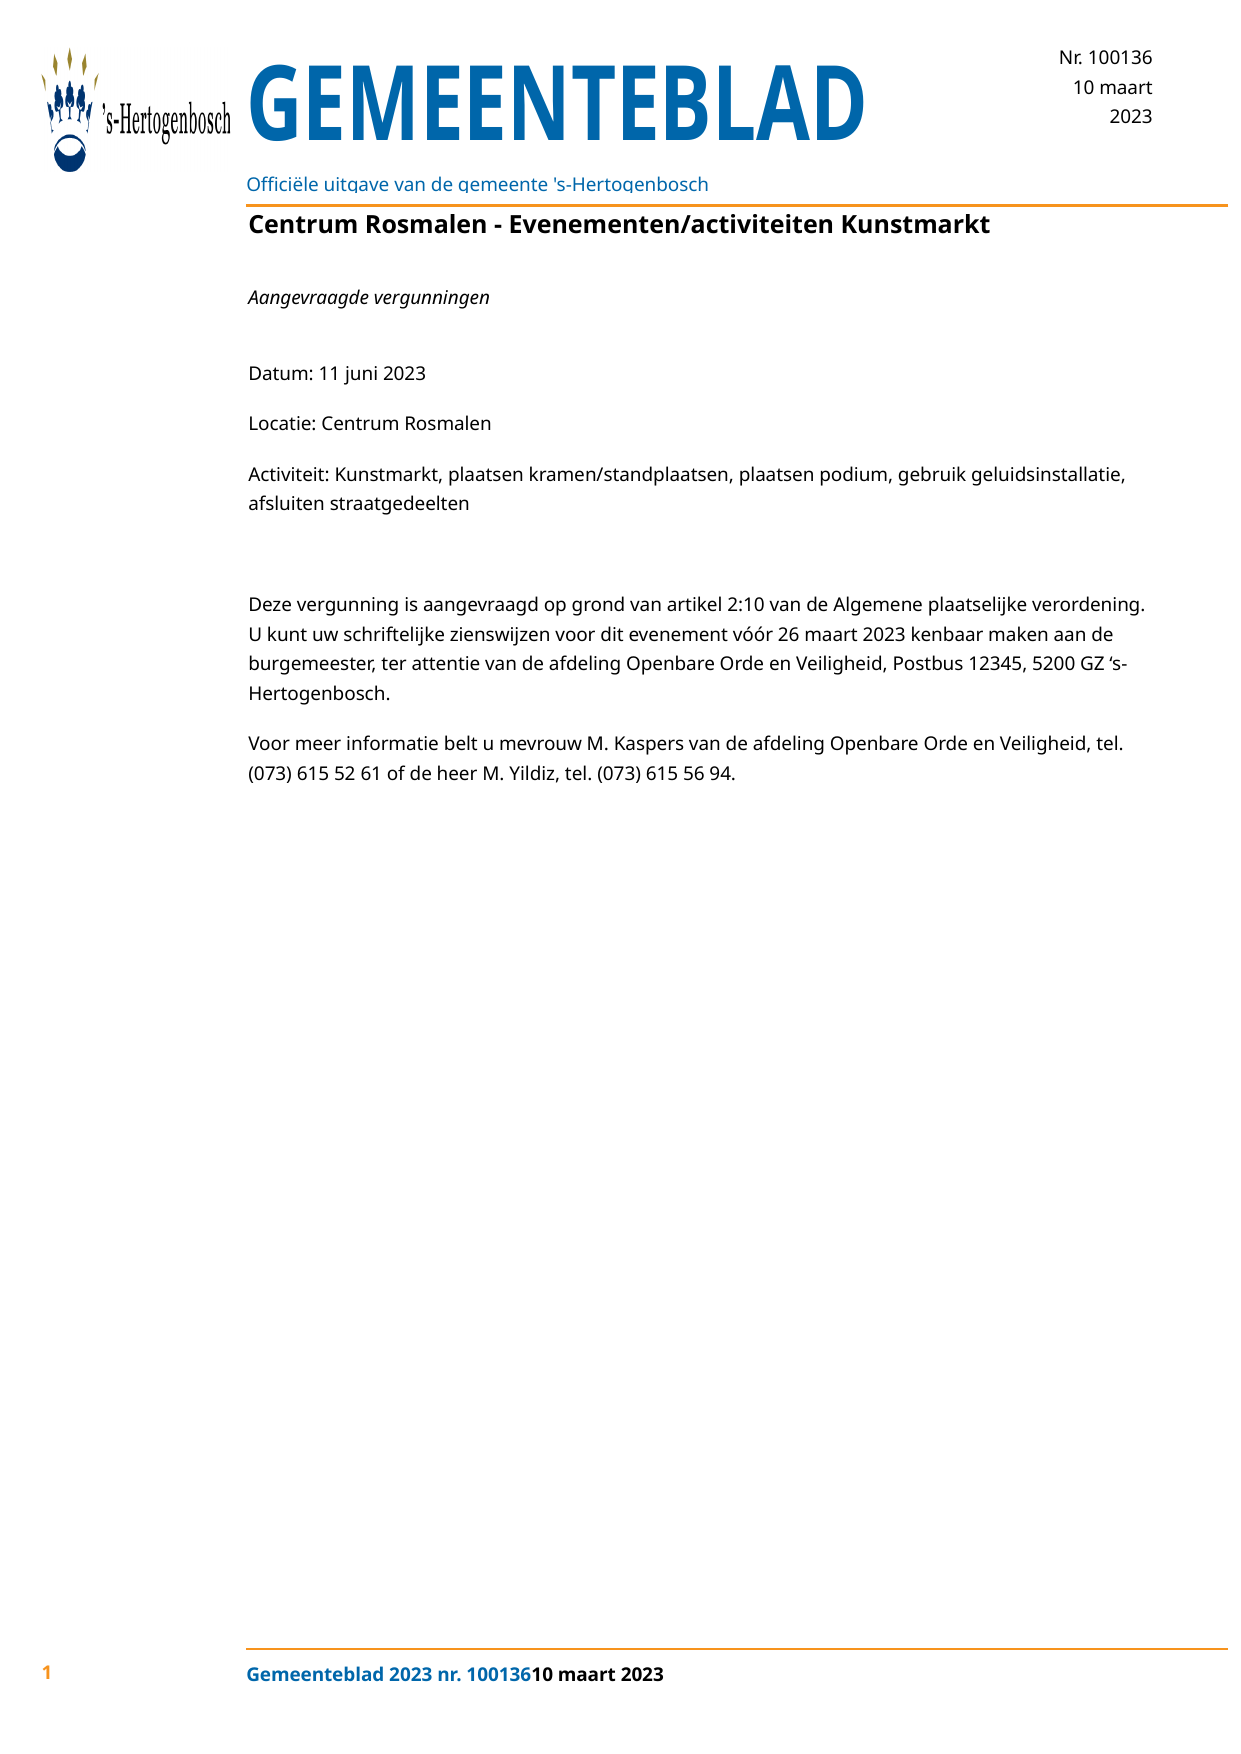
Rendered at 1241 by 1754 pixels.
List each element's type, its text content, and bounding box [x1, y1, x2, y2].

text Activiteit: Kunstmarkt, plaatsen kramen/standplaatsen, plaatsen podium, gebruik geluidsinstallatie, afsluiten straatgedeelten [248, 461, 1152, 516]
text Locatie: Centrum Rosmalen [248, 410, 1152, 436]
text Datum: 11 juni 2023 [248, 360, 1152, 386]
text Deze vergunning is aangevraagd op grond van artikel 2:10 van de Algemene plaatselijke verordening. U kunt uw schriftelijke zienswijzen voor dit evenement vóór 26 maart 2023 kenbaar maken aan de burgemeester, ter attentie van de afdeling Openbare Orde en Veiligheid, Postbus 12345, 5200 GZ ‘s-Hertogenbosch. [248, 591, 1152, 706]
text Voor meer informatie belt u mevrouw M. Kaspers van de afdeling Openbare Orde en Veiligheid, tel. (073) 615 52 61 of de heer M. Yildiz, tel. (073) 615 56 94. [248, 730, 1152, 786]
picture [41, 47, 231, 172]
text Aangevraagde vergunningen [248, 284, 1152, 309]
text Centrum Rosmalen - Evenementen/activiteiten Kunstmarkt [248, 207, 1152, 241]
